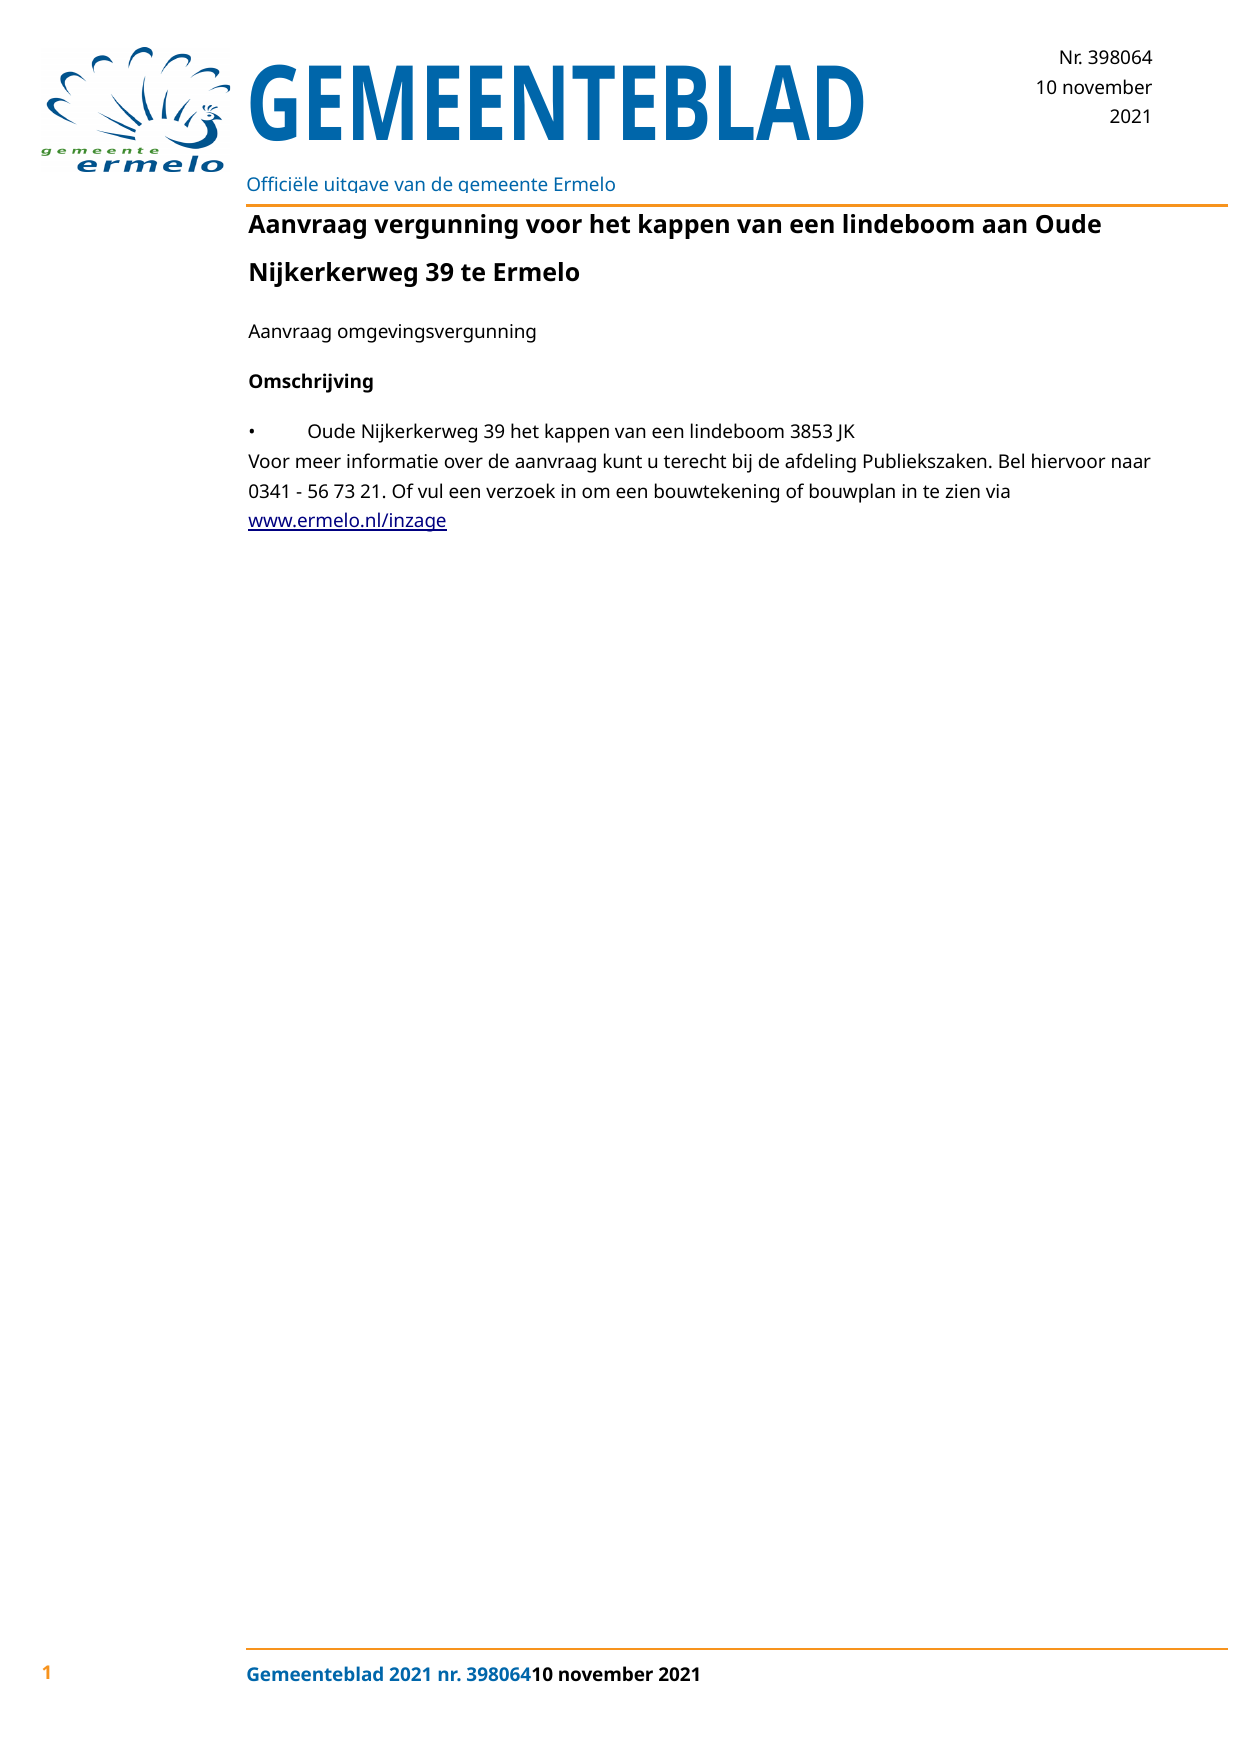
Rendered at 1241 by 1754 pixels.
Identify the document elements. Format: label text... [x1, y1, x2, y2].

list Oude Nijkerkerweg 39 het kappen van een lindeboom 3853 JK [248, 419, 1152, 444]
text Omschrijving [248, 368, 1152, 394]
text Voor meer informatie over de aanvraag kunt u terecht bij de afdeling Publiekszaken. Bel hiervoor naar 0341 - 56 73 21. Of vul een verzoek in om een bouwtekening of bouwplan in te zien via www.ermelo.nl/inzage [248, 448, 1152, 533]
text Aanvraag omgevingsvergunning [248, 318, 1152, 344]
text Aanvraag vergunning voor het kappen van een lindeboom aan Oude Nijkerkerweg 39 te Ermelo [248, 207, 1152, 288]
picture [41, 47, 231, 172]
